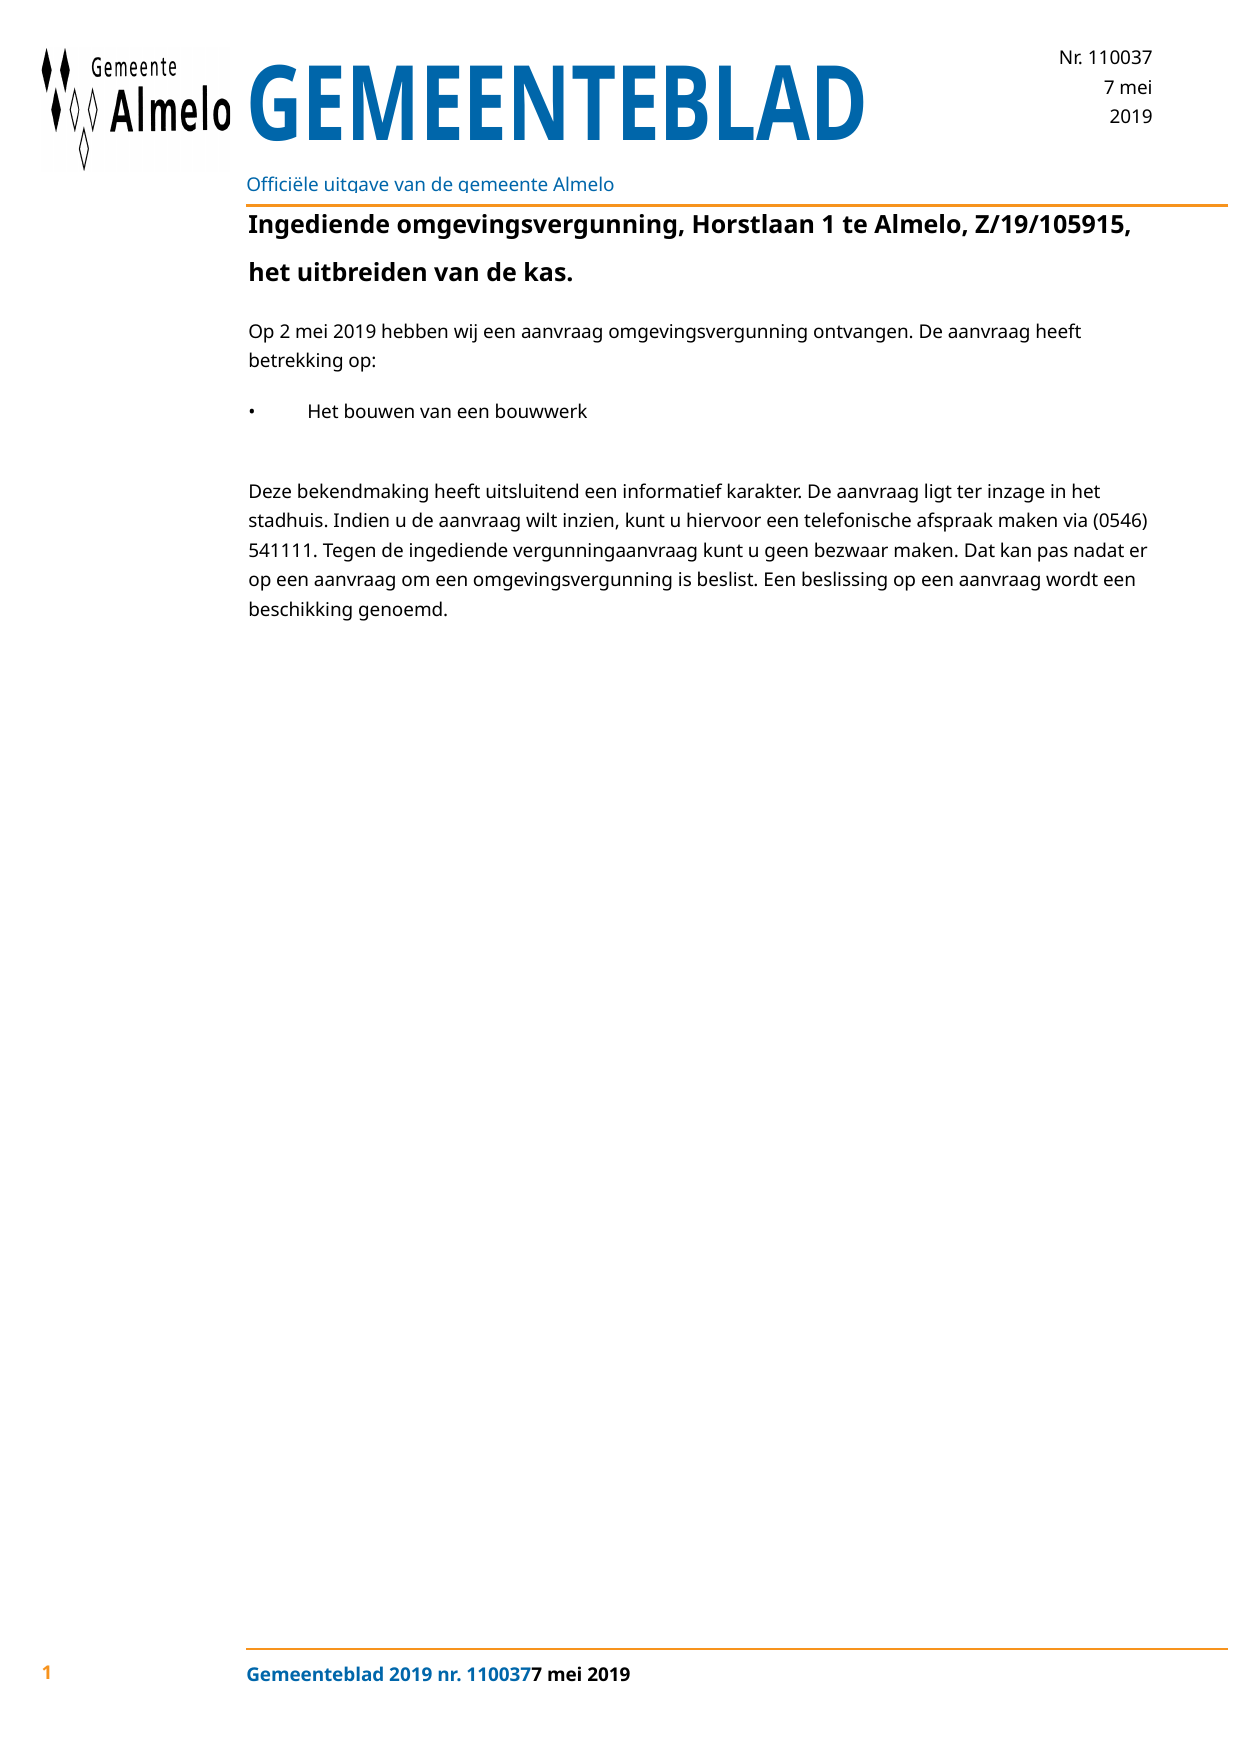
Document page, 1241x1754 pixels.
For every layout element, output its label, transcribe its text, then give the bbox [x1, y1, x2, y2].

list Het bouwen van een bouwwerk [248, 398, 1152, 424]
text Deze bekendmaking heeft uitsluitend een informatief karakter. De aanvraag ligt ter inzage in het stadhuis. Indien u de aanvraag wilt inzien, kunt u hiervoor een telefonische afspraak maken via (0546) 541111. Tegen de ingediende vergunningaanvraag kunt u geen bezwaar maken. Dat kan pas nadat er op een aanvraag om een omgevingsvergunning is beslist. Een beslissing op een aanvraag wordt een beschikking genoemd. [248, 478, 1152, 622]
picture [41, 47, 231, 172]
text Op 2 mei 2019 hebben wij een aanvraag omgevingsvergunning ontvangen. De aanvraag heeft betrekking op: [248, 318, 1152, 373]
text Ingediende omgevingsvergunning, Horstlaan 1 te Almelo, Z/19/105915, het uitbreiden van de kas. [248, 207, 1152, 288]
